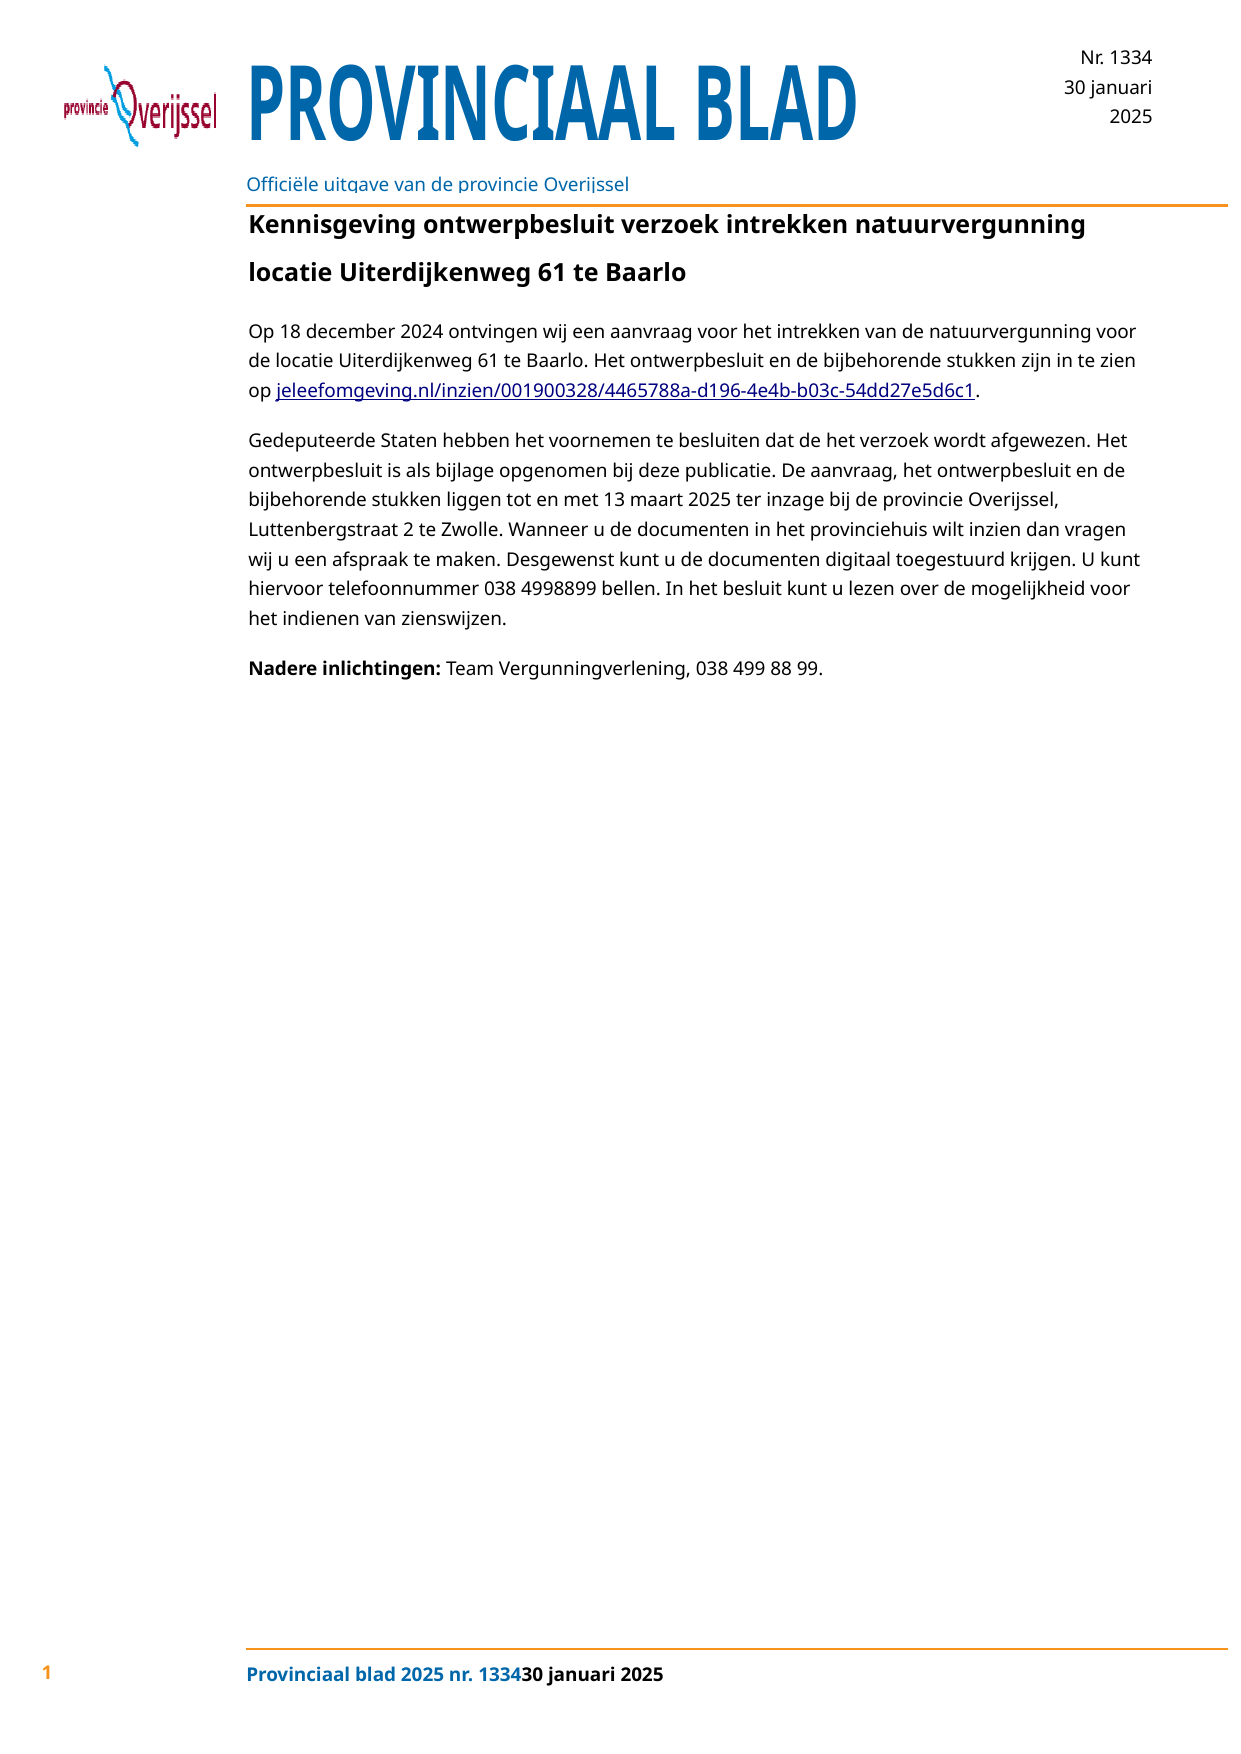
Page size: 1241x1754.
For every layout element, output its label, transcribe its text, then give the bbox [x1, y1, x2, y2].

picture [41, 47, 231, 172]
text Gedeputeerde Staten hebben het voornemen te besluiten dat de het verzoek wordt afgewezen. Het ontwerpbesluit is als bijlage opgenomen bij deze publicatie. De aanvraag, het ontwerpbesluit en de bijbehorende stukken liggen tot en met 13 maart 2025 ter inzage bij de provincie Overijssel, Luttenbergstraat 2 te Zwolle. Wanneer u de documenten in het provinciehuis wilt inzien dan vragen wij u een afspraak te maken. Desgewenst kunt u de documenten digitaal toegestuurd krijgen. U kunt hiervoor telefoonnummer 038 4998899 bellen. In het besluit kunt u lezen over de mogelijkheid voor het indienen van zienswijzen. [248, 427, 1152, 631]
text Kennisgeving ontwerpbesluit verzoek intrekken natuurvergunning locatie Uiterdijkenweg 61 te Baarlo [248, 207, 1152, 288]
text Op 18 december 2024 ontvingen wij een aanvraag voor het intrekken van de natuurvergunning voor de locatie Uiterdijkenweg 61 te Baarlo. Het ontwerpbesluit en de bijbehorende stukken zijn in te zien op jeleefomgeving.nl/inzien/001900328/4465788a-d196-4e4b-b03c-54dd27e5d6c1. [248, 318, 1152, 403]
text Nadere inlichtingen: Team Vergunningverlening, 038 499 88 99. [248, 655, 1152, 681]
